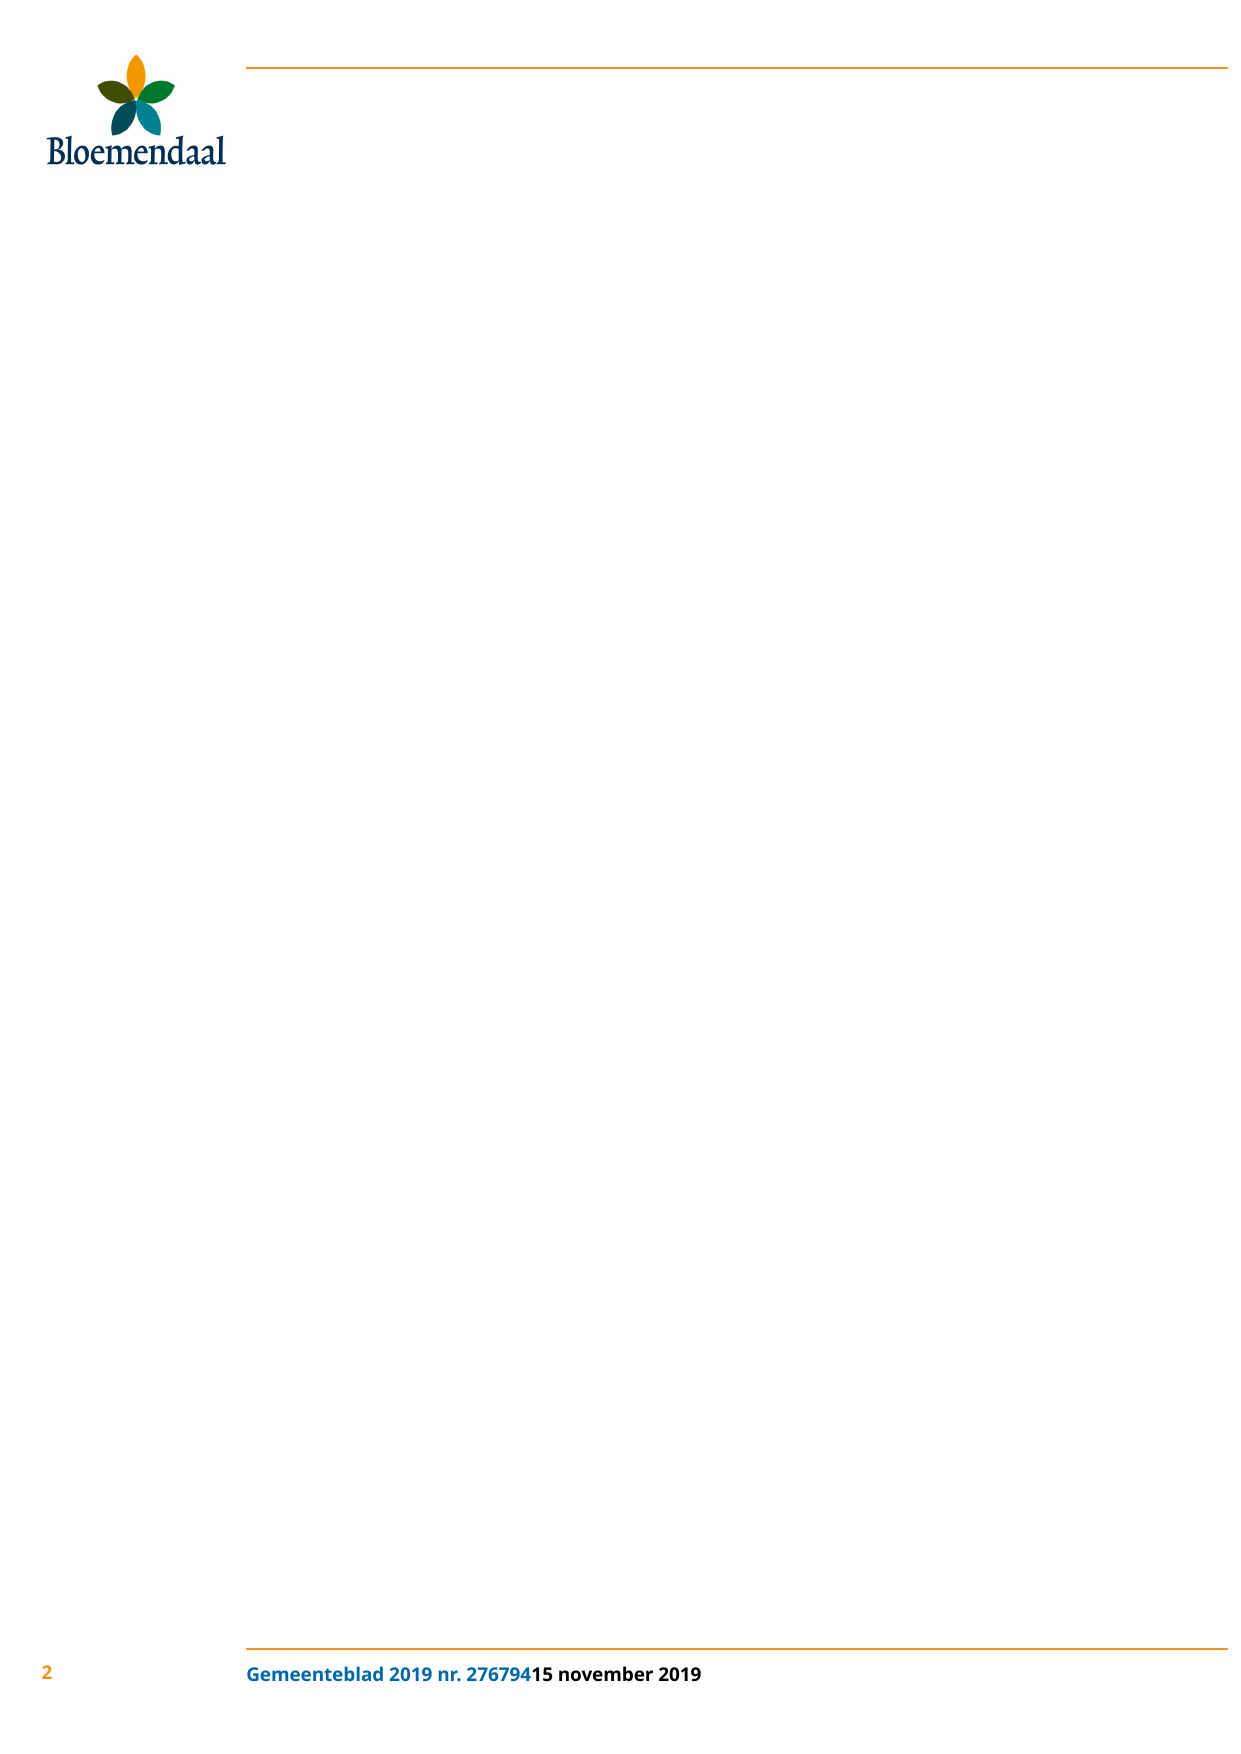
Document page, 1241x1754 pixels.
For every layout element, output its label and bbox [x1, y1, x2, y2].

picture [41, 47, 231, 172]
